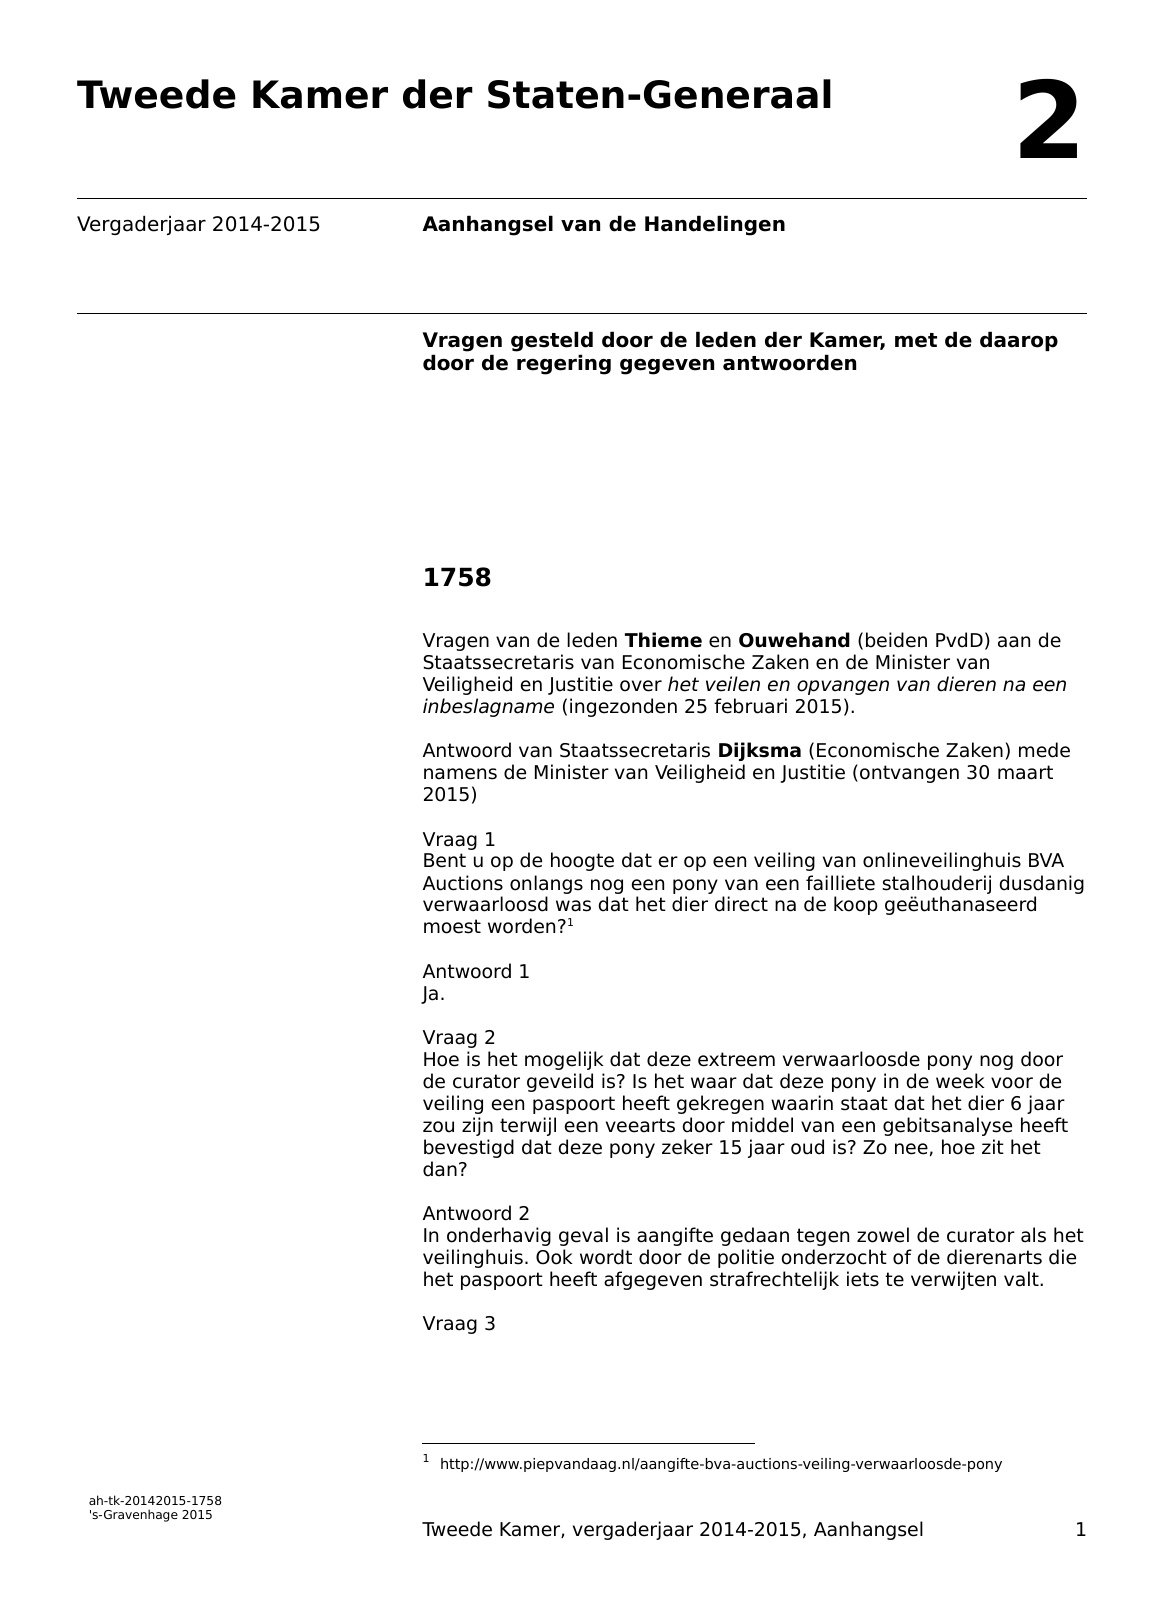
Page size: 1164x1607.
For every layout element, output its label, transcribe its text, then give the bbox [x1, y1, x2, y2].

table_cell Vragen gesteld door de leden der Kamer, met de daarop door de regering gegeven antwoorden [422, 314, 1087, 375]
text Vraag 1 [422, 828, 1087, 850]
table_header Tweede Kamer der Staten-Generaal [77, 59, 886, 198]
text Antwoord 2 [422, 1203, 1087, 1225]
text 's-Gravenhage 2015 [88, 1508, 323, 1522]
text Hoe is het mogelijk dat deze extreem verwaarloosde pony nog door de curator geveild is? Is het waar dat deze pony in de week voor de veiling een paspoort heeft gekregen waarin staat dat het dier 6 jaar zou zijn terwijl een veearts door middel van een gebitsanalyse heeft bevestigd dat deze pony zeker 15 jaar oud is? Zo nee, hoe zit het dan? [422, 1049, 1087, 1181]
table_cell Vergaderjaar 2014-2015 [77, 199, 422, 313]
text Antwoord 1 [422, 961, 1087, 982]
text 1758 [422, 563, 1087, 592]
text Vraag 2 [422, 1027, 1087, 1049]
table_header 2 [886, 59, 1087, 198]
table_cell Aanhangsel van de Handelingen [422, 199, 1087, 313]
text ah-tk-20142015-1758 [88, 1494, 323, 1508]
text Vraag 3 [422, 1313, 1087, 1335]
text Antwoord van Staatssecretaris Dijksma (Economische Zaken) mede namens de Minister van Veiligheid en Justitie (ontvangen 30 maart 2015) [422, 740, 1087, 806]
text Ja. [422, 982, 1087, 1004]
text In onderhavig geval is aangifte gedaan tegen zowel de curator als het veilinghuis. Ook wordt door de politie onderzocht of de dierenarts die het paspoort heeft afgegeven strafrechtelijk iets te verwijten valt. [422, 1225, 1087, 1291]
table_cell [77, 314, 422, 375]
text http://www.piepvandaag.nl/aangifte-bva-auctions-veiling-verwaarloosde-pony [422, 1452, 1087, 1474]
text Bent u op de hoogte dat er op een veiling van onlineveilinghuis BVA Auctions onlangs nog een pony van een failliete stalhouderij dusdanig verwaarloosd was dat het dier direct na de koop geëuthanaseerd moest worden? [422, 850, 1087, 938]
text Vragen van de leden Thieme en Ouwehand (beiden PvdD) aan de Staatssecretaris van Economische Zaken en de Minister van Veiligheid en Justitie over het veilen en opvangen van dieren na een inbeslagname (ingezonden 25 februari 2015). [422, 630, 1087, 718]
